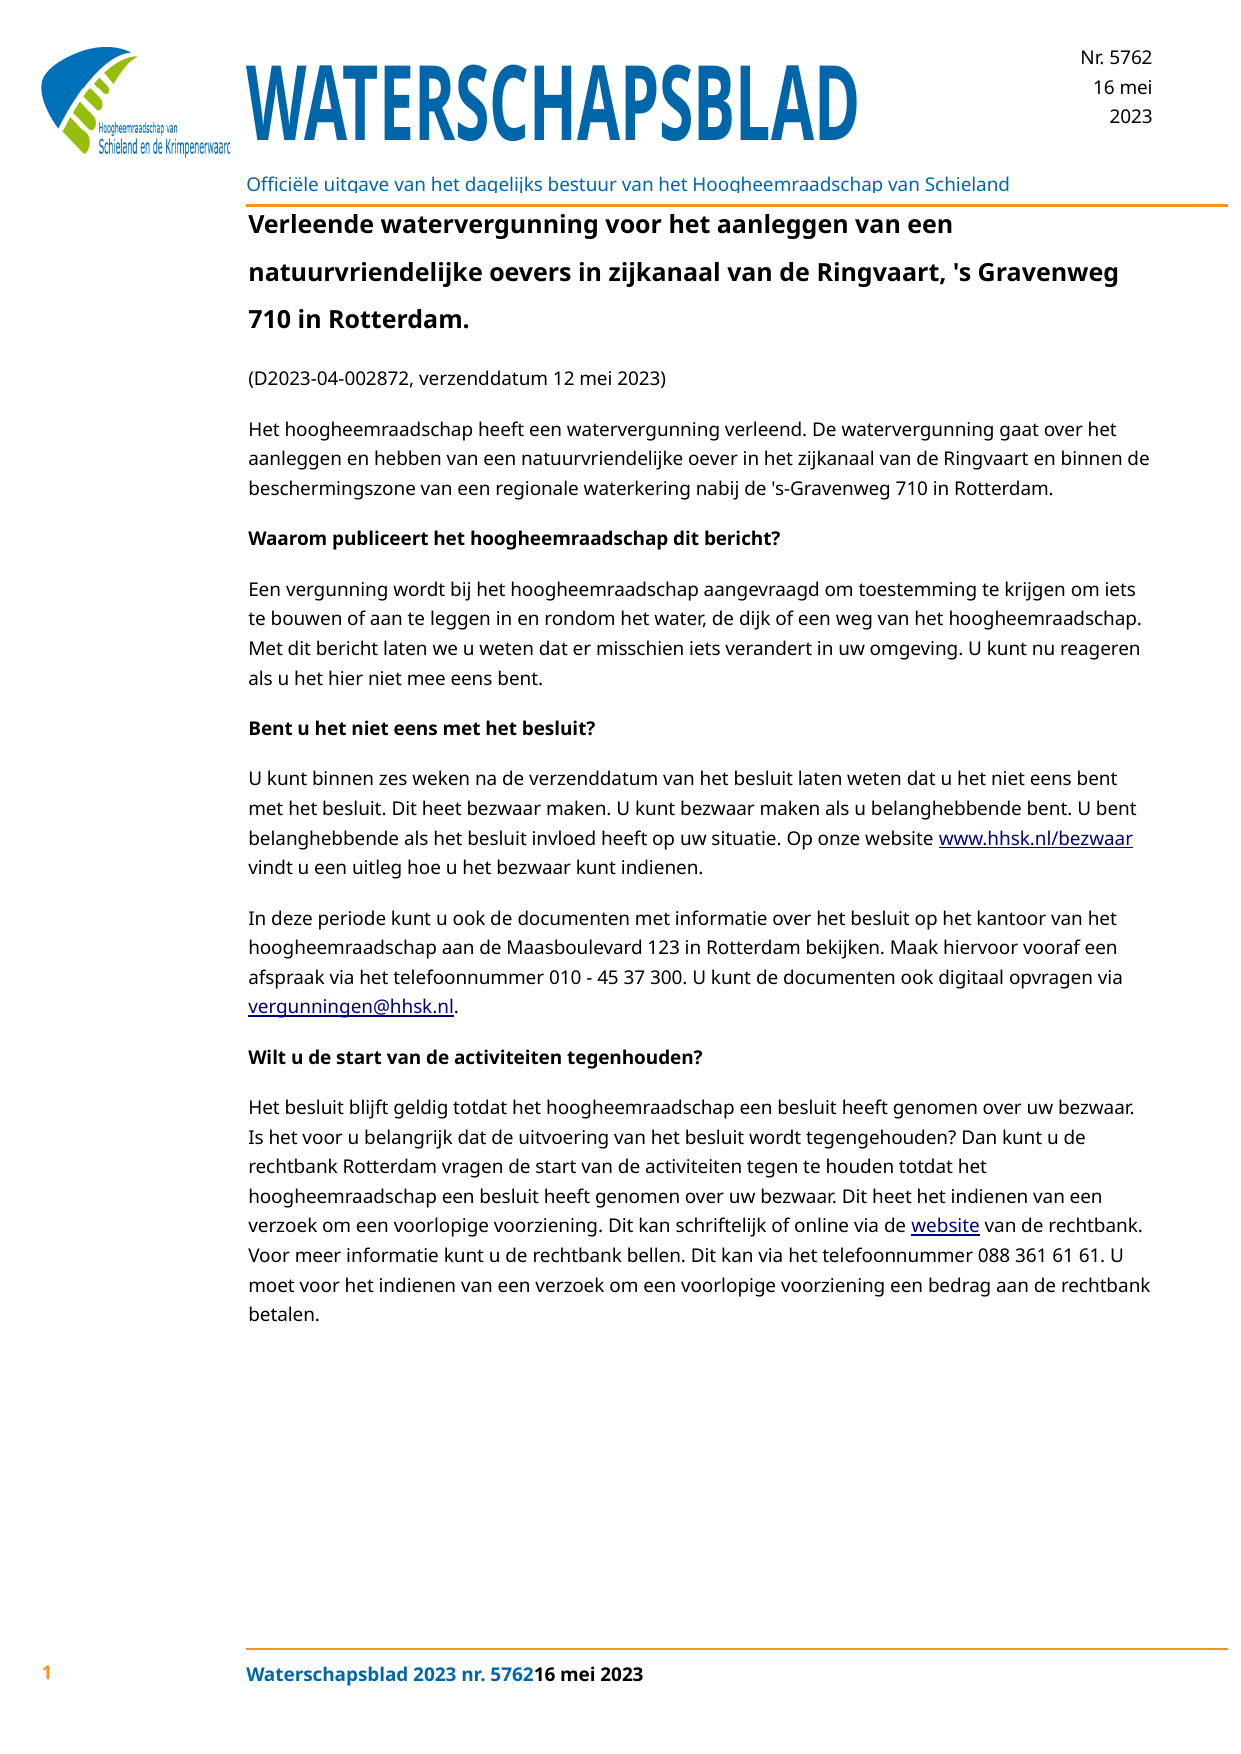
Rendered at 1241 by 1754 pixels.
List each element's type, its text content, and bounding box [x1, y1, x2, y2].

text Het hoogheemraadschap heeft een watervergunning verleend. De watervergunning gaat over het aanleggen en hebben van een natuurvriendelijke oever in het zijkanaal van de Ringvaart en binnen de beschermingszone van een regionale waterkering nabij de 's-Gravenweg 710 in Rotterdam. [248, 416, 1152, 501]
text Bent u het niet eens met het besluit? [248, 715, 1152, 741]
text Een vergunning wordt bij het hoogheemraadschap aangevraagd om toestemming te krijgen om iets te bouwen of aan te leggen in en rondom het water, de dijk of een weg van het hoogheemraadschap. Met dit bericht laten we u weten dat er misschien iets verandert in uw omgeving. U kunt nu reageren als u het hier niet mee eens bent. [248, 576, 1152, 690]
text Waarom publiceert het hoogheemraadschap dit bericht? [248, 526, 1152, 551]
text U kunt binnen zes weken na de verzenddatum van het besluit laten weten dat u het niet eens bent met het besluit. Dit heet bezwaar maken. U kunt bezwaar maken als u belanghebbende bent. U bent belanghebbende als het besluit invloed heeft op uw situatie. Op onze website www.hhsk.nl/bezwaar vindt u een uitleg hoe u het bezwaar kunt indienen. [248, 766, 1152, 880]
text Verleende watervergunning voor het aanleggen van een natuurvriendelijke oevers in zijkanaal van de Ringvaart, 's Gravenweg 710 in Rotterdam. [248, 207, 1152, 336]
text Wilt u de start van de activiteiten tegenhouden? [248, 1044, 1152, 1069]
text In deze periode kunt u ook de documenten met informatie over het besluit op het kantoor van het hoogheemraadschap aan de Maasboulevard 123 in Rotterdam bekijken. Maak hiervoor vooraf een afspraak via het telefoonnummer 010 - 45 37 300. U kunt de documenten ook digitaal opvragen via vergunningen@hhsk.nl. [248, 905, 1152, 1019]
picture [41, 47, 231, 172]
text Het besluit blijft geldig totdat het hoogheemraadschap een besluit heeft genomen over uw bezwaar. Is het voor u belangrijk dat de uitvoering van het besluit wordt tegengehouden? Dan kunt u de rechtbank Rotterdam vragen de start van de activiteiten tegen te houden totdat het hoogheemraadschap een besluit heeft genomen over uw bezwaar. Dit heet het indienen van een verzoek om een voorlopige voorziening. Dit kan schriftelijk of online via de website van de rechtbank. Voor meer informatie kunt u de rechtbank bellen. Dit kan via het telefoonnummer 088 361 61 61. U moet voor het indienen van een verzoek om een voorlopige voorziening een bedrag aan de rechtbank betalen. [248, 1094, 1152, 1327]
text (D2023-04-002872, verzenddatum 12 mei 2023) [248, 366, 1152, 391]
